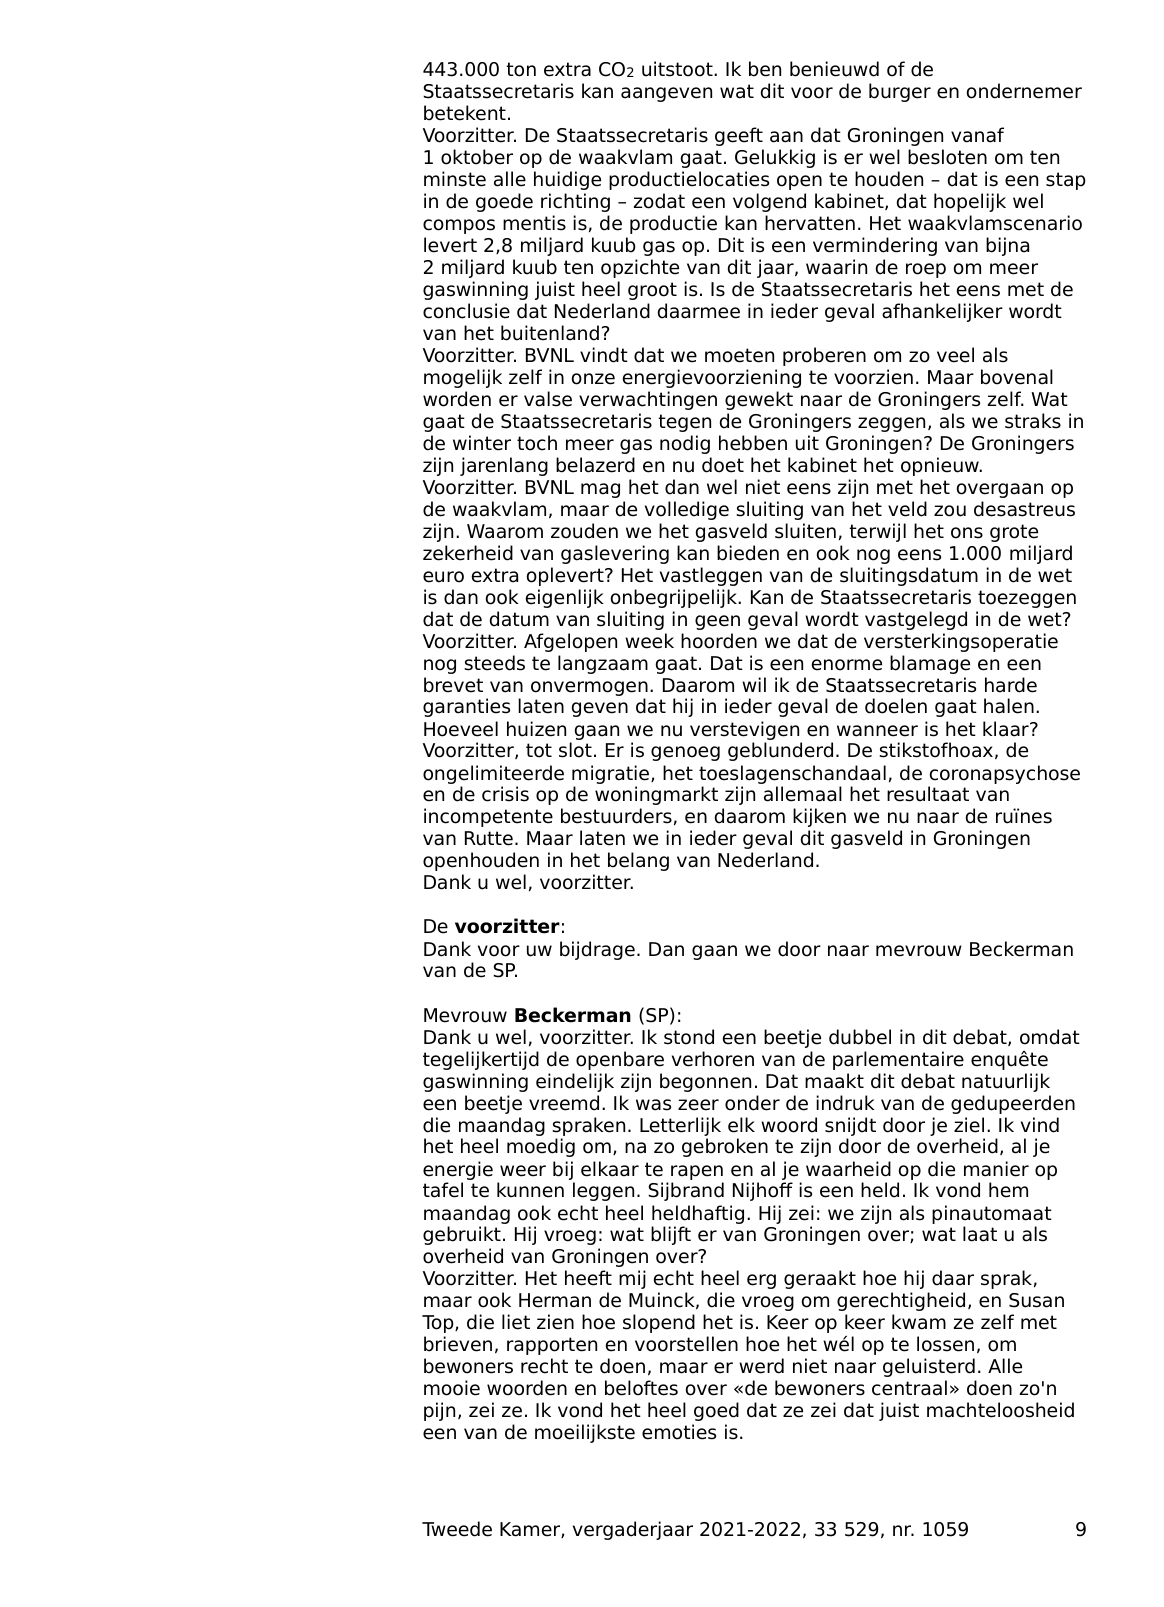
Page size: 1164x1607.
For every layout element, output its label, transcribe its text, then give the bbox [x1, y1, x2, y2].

text Dank u wel, voorzitter. Ik stond een beetje dubbel in dit debat, omdat tegelijkertijd de openbare verhoren van de parlementaire enquête gaswinning eindelijk zijn begonnen. Dat maakt dit debat natuurlijk een beetje vreemd. Ik was zeer onder de indruk van de gedupeerden die maandag spraken. Letterlijk elk woord snijdt door je ziel. Ik vind het heel moedig om, na zo gebroken te zijn door de overheid, al je energie weer bij elkaar te rapen en al je waarheid op die manier op tafel te kunnen leggen. Sijbrand Nijhoff is een held. Ik vond hem maandag ook echt heel heldhaftig. Hij zei: we zijn als pinautomaat gebruikt. Hij vroeg: wat blijft er van Groningen over; wat laat u als overheid van Groningen over? [422, 1027, 1087, 1268]
text Voorzitter. Afgelopen week hoorden we dat de versterkingsoperatie nog steeds te langzaam gaat. Dat is een enorme blamage en een brevet van onvermogen. Daarom wil ik de Staatssecretaris harde garanties laten geven dat hij in ieder geval de doelen gaat halen. Hoeveel huizen gaan we nu verstevigen en wanneer is het klaar? [422, 631, 1087, 740]
text Mevrouw Beckerman (SP): [422, 1004, 1087, 1027]
text Voorzitter. Het heeft mij echt heel erg geraakt hoe hij daar sprak, maar ook Herman de Muinck, die vroeg om gerechtigheid, en Susan Top, die liet zien hoe slopend het is. Keer op keer kwam ze zelf met brieven, rapporten en voorstellen hoe het wél op te lossen, om bewoners recht te doen, maar er werd niet naar geluisterd. Alle mooie woorden en beloftes over «de bewoners centraal» doen zo'n pijn, zei ze. Ik vond het heel goed dat ze zei dat juist machteloosheid een van de moeilijkste emoties is. [422, 1268, 1087, 1444]
text Voorzitter. BVNL vindt dat we moeten proberen om zo veel als mogelijk zelf in onze energievoorziening te voorzien. Maar bovenal worden er valse verwachtingen gewekt naar de Groningers zelf. Wat gaat de Staatssecretaris tegen de Groningers zeggen, als we straks in de winter toch meer gas nodig hebben uit Groningen? De Groningers zijn jarenlang belazerd en nu doet het kabinet het opnieuw. [422, 345, 1087, 477]
text 443.000 ton extra CO2 uitstoot. Ik ben benieuwd of de Staatssecretaris kan aangeven wat dit voor de burger en ondernemer betekent. [422, 59, 1087, 125]
text Voorzitter, tot slot. Er is genoeg geblunderd. De stikstofhoax, de ongelimiteerde migratie, het toeslagenschandaal, de coronapsychose en de crisis op de woningmarkt zijn allemaal het resultaat van incompetente bestuurders, en daarom kijken we nu naar de ruïnes van Rutte. Maar laten we in ieder geval dit gasveld in Groningen openhouden in het belang van Nederland. [422, 740, 1087, 872]
text Dank voor uw bijdrage. Dan gaan we door naar mevrouw Beckerman van de SP. [422, 938, 1087, 982]
text Dank u wel, voorzitter. [422, 872, 1087, 894]
text De voorzitter: [422, 916, 1087, 938]
text Voorzitter. De Staatssecretaris geeft aan dat Groningen vanaf 1 oktober op de waakvlam gaat. Gelukkig is er wel besloten om ten minste alle huidige productielocaties open te houden – dat is een stap in de goede richting – zodat een volgend kabinet, dat hopelijk wel compos mentis is, de productie kan hervatten. Het waakvlamscenario levert 2,8 miljard kuub gas op. Dit is een vermindering van bijna 2 miljard kuub ten opzichte van dit jaar, waarin de roep om meer gaswinning juist heel groot is. Is de Staatssecretaris het eens met de conclusie dat Nederland daarmee in ieder geval afhankelijker wordt van het buitenland? [422, 125, 1087, 345]
text Voorzitter. BVNL mag het dan wel niet eens zijn met het overgaan op de waakvlam, maar de volledige sluiting van het veld zou desastreus zijn. Waarom zouden we het gasveld sluiten, terwijl het ons grote zekerheid van gaslevering kan bieden en ook nog eens 1.000 miljard euro extra oplevert? Het vastleggen van de sluitingsdatum in de wet is dan ook eigenlijk onbegrijpelijk. Kan de Staatssecretaris toezeggen dat de datum van sluiting in geen geval wordt vastgelegd in de wet? [422, 477, 1087, 631]
